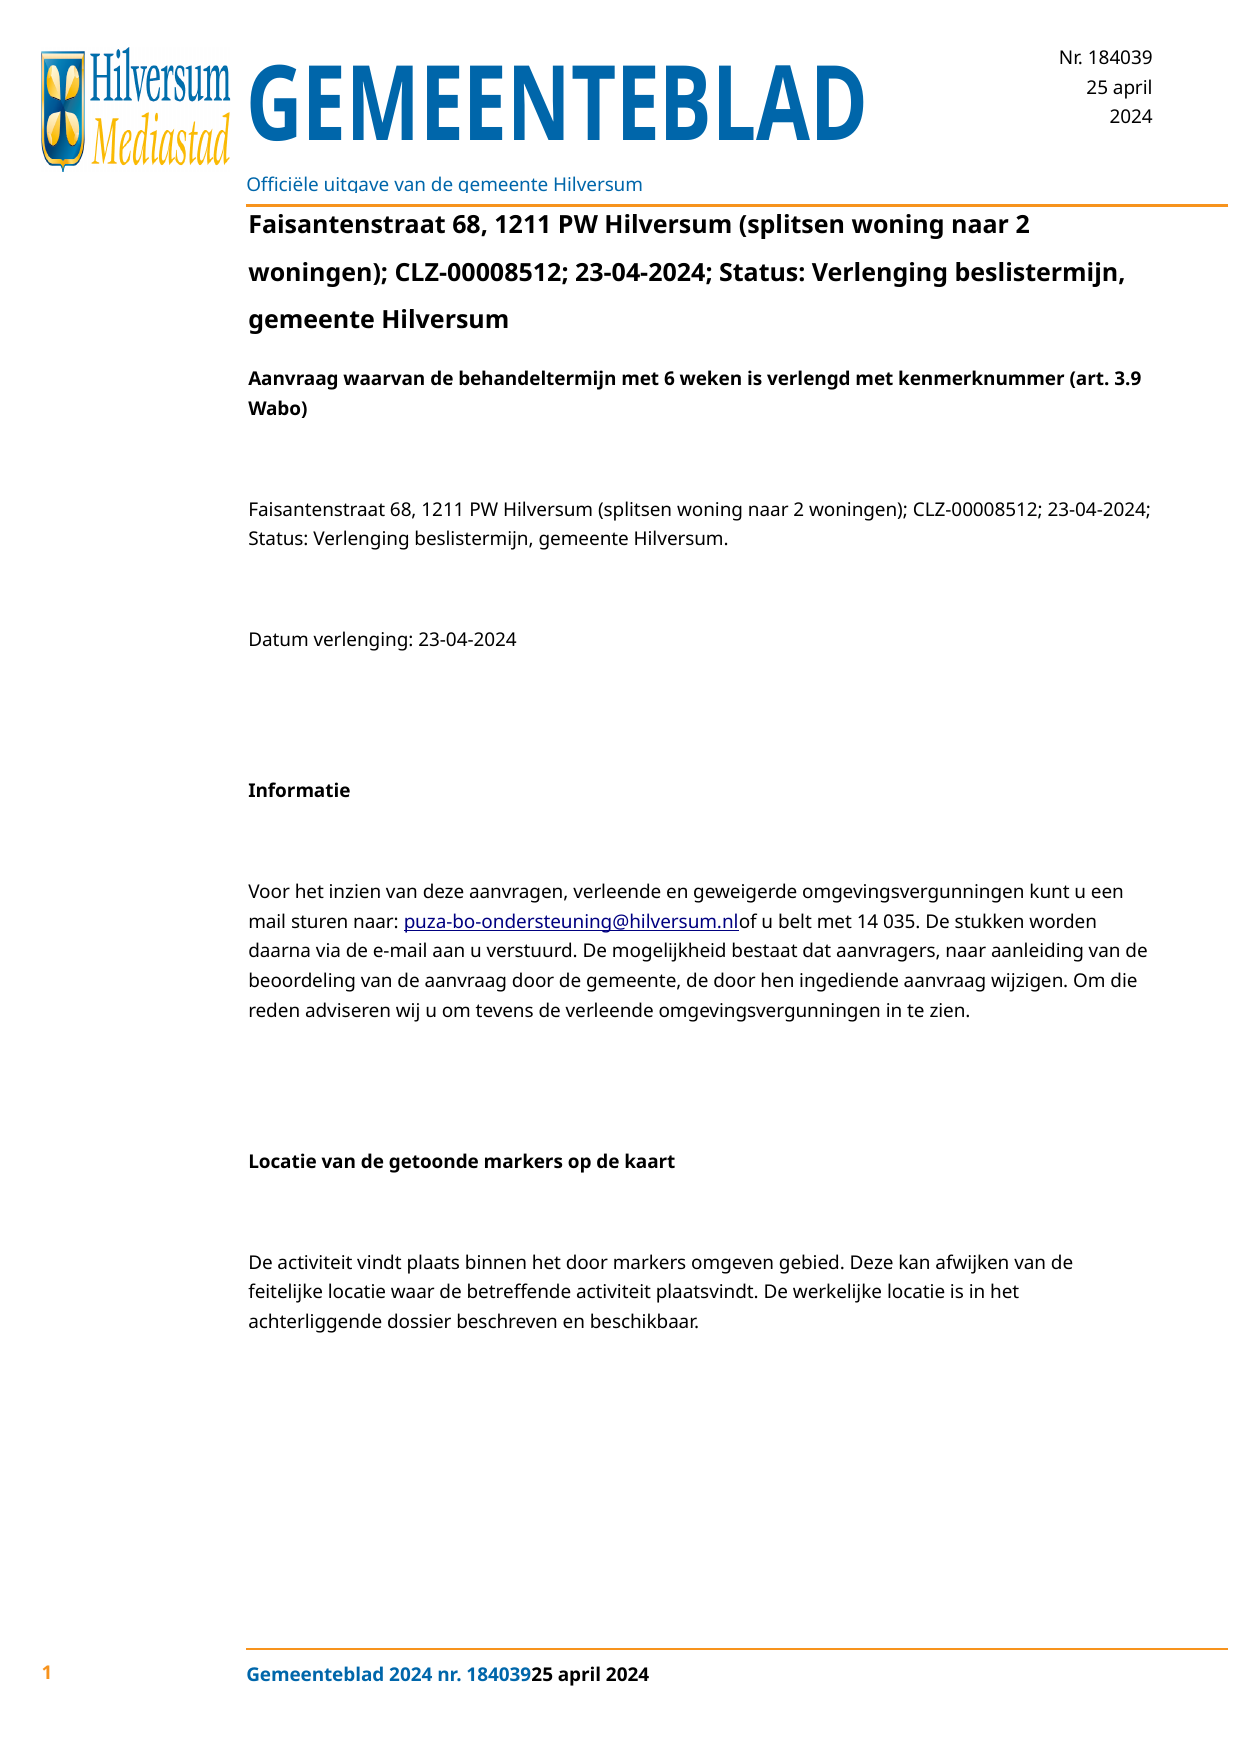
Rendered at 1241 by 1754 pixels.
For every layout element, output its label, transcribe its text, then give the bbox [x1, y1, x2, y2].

text De activiteit vindt plaats binnen het door markers omgeven gebied. Deze kan afwijken van de feitelijke locatie waar de betreffende activiteit plaatsvindt. De werkelijke locatie is in het achterliggende dossier beschreven en beschikbaar. [248, 1249, 1152, 1334]
picture [41, 47, 231, 172]
text Faisantenstraat 68, 1211 PW Hilversum (splitsen woning naar 2 woningen); CLZ-00008512; 23-04-2024; Status: Verlenging beslistermijn, gemeente Hilversum. [248, 496, 1152, 551]
text Faisantenstraat 68, 1211 PW Hilversum (splitsen woning naar 2 woningen); CLZ-00008512; 23-04-2024; Status: Verlenging beslistermijn, gemeente Hilversum [248, 207, 1152, 336]
text Voor het inzien van deze aanvragen, verleende en geweigerde omgevingsvergunningen kunt u een mail sturen naar: puza-bo-ondersteuning@hilversum.nlof u belt met 14 035. De stukken worden daarna via de e-mail aan u verstuurd. De mogelijkheid bestaat dat aanvragers, naar aanleiding van de beoordeling van de aanvraag door de gemeente, de door hen ingediende aanvraag wijzigen. Om die reden adviseren wij u om tevens de verleende omgevingsvergunningen in te zien. [248, 878, 1152, 1022]
text Datum verlenging: 23-04-2024 [248, 626, 1152, 652]
text Informatie [248, 778, 1152, 803]
text Locatie van de getoonde markers op de kaart [248, 1148, 1152, 1174]
text Aanvraag waarvan de behandeltermijn met 6 weken is verlengd met kenmerknummer (art. 3.9 Wabo) [248, 366, 1152, 421]
